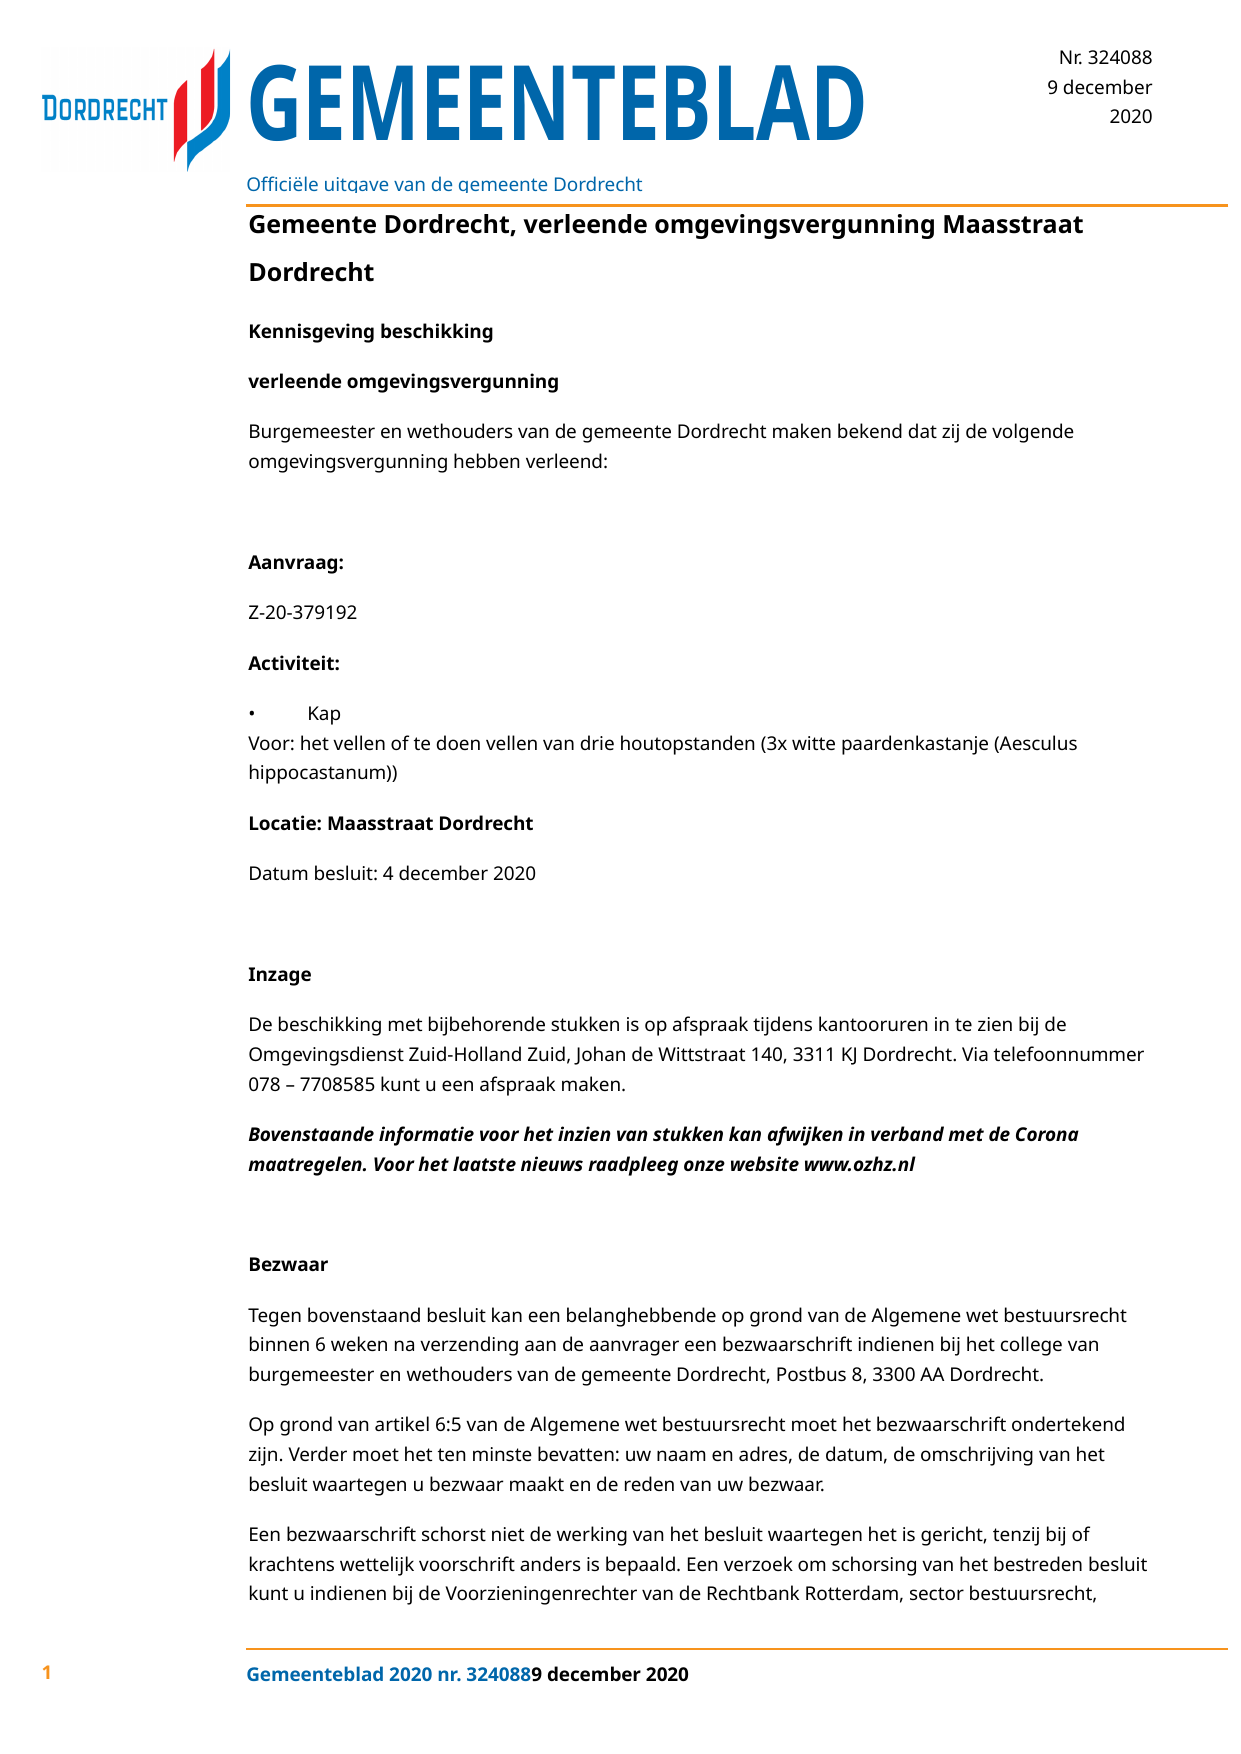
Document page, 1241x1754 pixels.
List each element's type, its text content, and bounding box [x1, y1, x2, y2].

text Z-20-379192 [248, 599, 1152, 625]
text Burgemeester en wethouders van de gemeente Dordrecht maken bekend dat zij de volgende omgevingsvergunning hebben verleend: [248, 419, 1152, 474]
text De beschikking met bijbehorende stukken is op afspraak tijdens kantooruren in te zien bij de Omgevingsdienst Zuid-Holland Zuid, Johan de Wittstraat 140, 3311 KJ Dordrecht. Via telefoonnummer 078 – 7708585 kunt u een afspraak maken. [248, 1012, 1152, 1097]
text Op grond van artikel 6:5 van de Algemene wet bestuursrecht moet het bezwaarschrift ondertekend zijn. Verder moet het ten minste bevatten: uw naam en adres, de datum, de omschrijving van het besluit waartegen u bezwaar maakt en de reden van uw bezwaar. [248, 1412, 1152, 1497]
text Inzage [248, 961, 1152, 987]
text Datum besluit: 4 december 2020 [248, 860, 1152, 886]
text Een bezwaarschrift schorst niet de werking van het besluit waartegen het is gericht, tenzij bij of krachtens wettelijk voorschrift anders is bepaald. Een verzoek om schorsing van het bestreden besluit kunt u indienen bij de Voorzieningenrechter van de Rechtbank Rotterdam, sector bestuursrecht, [248, 1521, 1152, 1606]
text Locatie: Maasstraat Dordrecht [248, 810, 1152, 836]
list Kap [248, 700, 1152, 726]
picture [41, 47, 231, 172]
text verleende omgevingsvergunning [248, 368, 1152, 394]
text Voor: het vellen of te doen vellen van drie houtopstanden (3x witte paardenkastanje (Aesculus hippocastanum)) [248, 730, 1152, 785]
text Aanvraag: [248, 549, 1152, 575]
text Tegen bovenstaand besluit kan een belanghebbende op grond van de Algemene wet bestuursrecht binnen 6 weken na verzending aan de aanvrager een bezwaarschrift indienen bij het college van burgemeester en wethouders van de gemeente Dordrecht, Postbus 8, 3300 AA Dordrecht. [248, 1302, 1152, 1387]
text Kennisgeving beschikking [248, 318, 1152, 344]
text Bovenstaande informatie voor het inzien van stukken kan afwijken in verband met de Corona maatregelen. Voor het laatste nieuws raadpleeg onze website www.ozhz.nl [248, 1121, 1152, 1177]
text Activiteit: [248, 650, 1152, 676]
text Gemeente Dordrecht, verleende omgevingsvergunning Maasstraat Dordrecht [248, 207, 1152, 288]
text Bezwaar [248, 1252, 1152, 1277]
